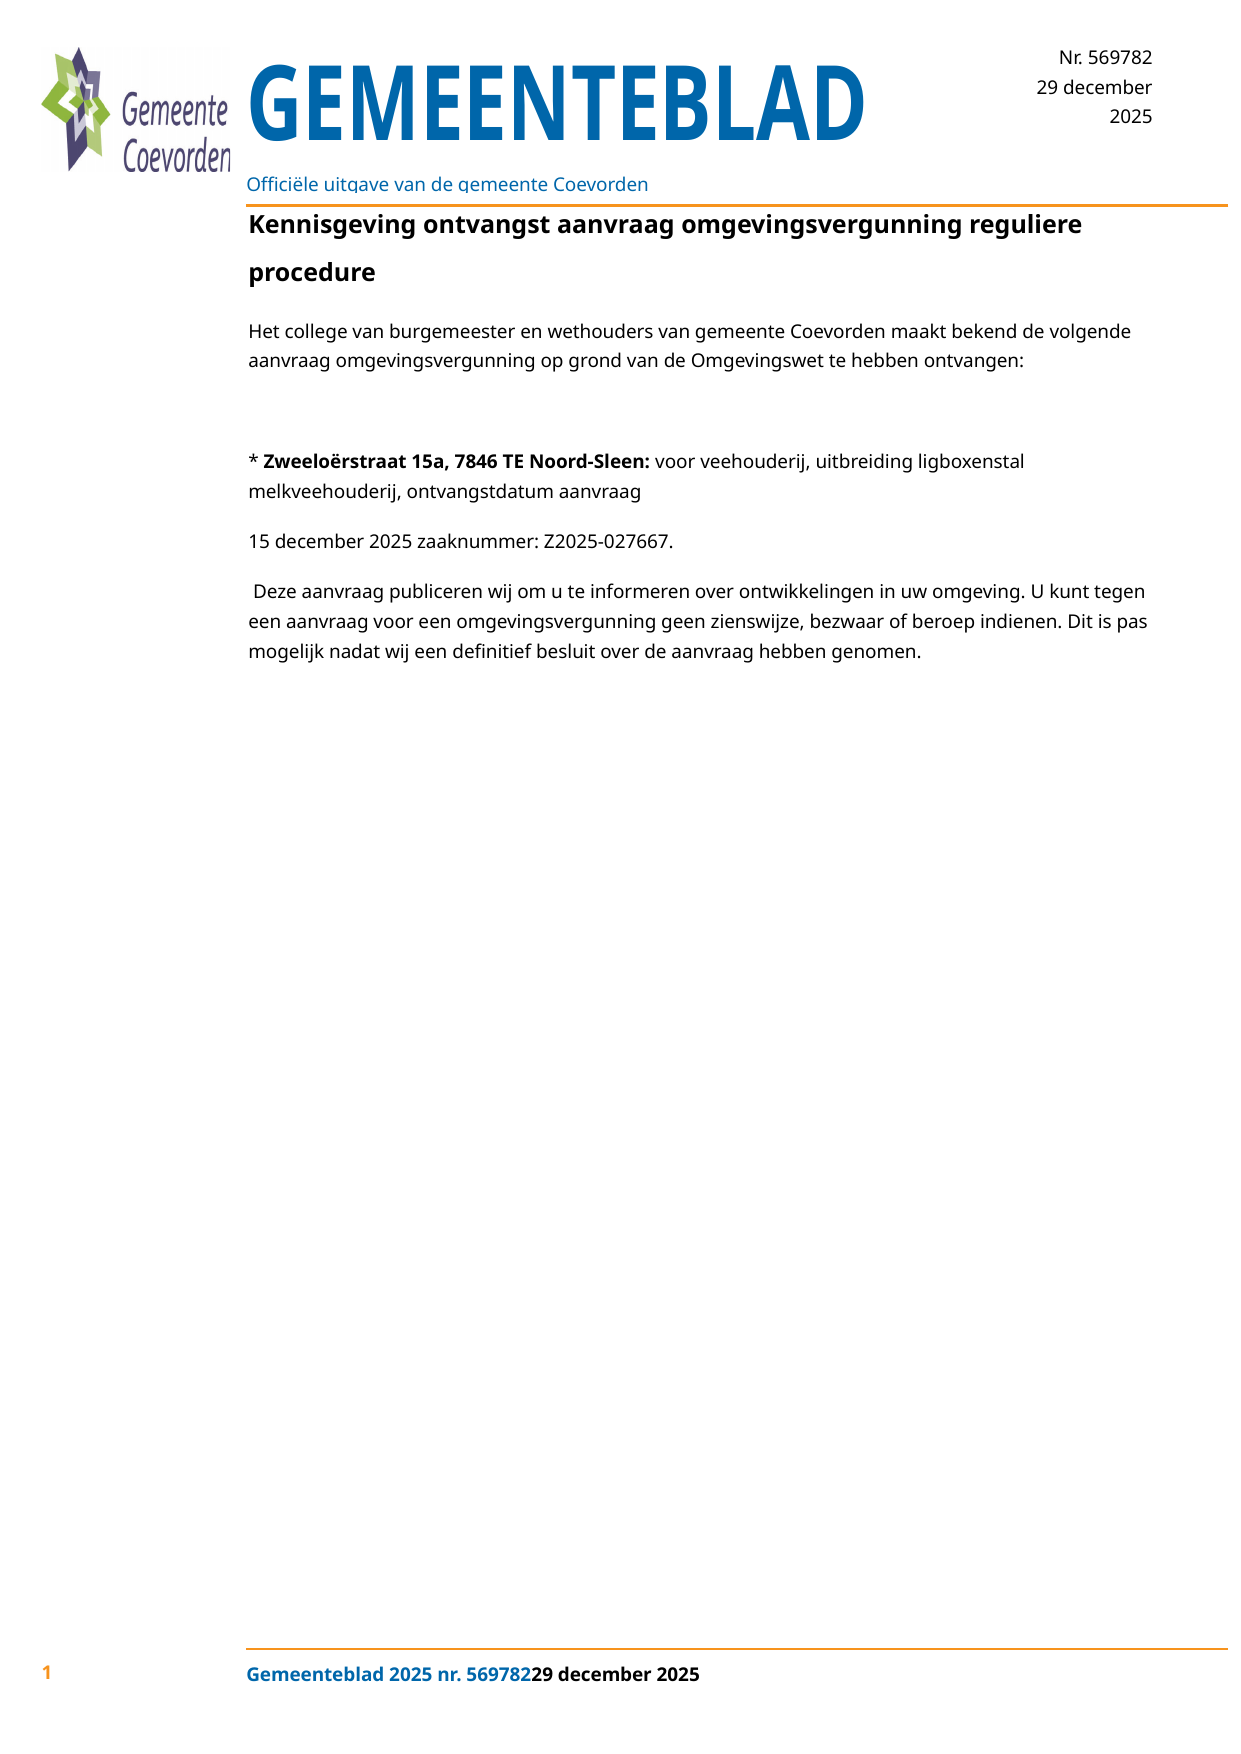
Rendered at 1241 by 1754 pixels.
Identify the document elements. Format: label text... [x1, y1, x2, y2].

picture [41, 47, 231, 172]
text * Zweeloërstraat 15a, 7846 TE Noord-Sleen: voor veehouderij, uitbreiding ligboxenstal melkveehouderij, ontvangstdatum aanvraag [248, 448, 1152, 504]
text 15 december 2025 zaaknummer: Z2025-027667. [248, 528, 1152, 554]
text Deze aanvraag publiceren wij om u te informeren over ontwikkelingen in uw omgeving. U kunt tegen een aanvraag voor een omgevingsvergunning geen zienswijze, bezwaar of beroep indienen. Dit is pas mogelijk nadat wij een definitief besluit over de aanvraag hebben genomen. [248, 579, 1152, 664]
text Kennisgeving ontvangst aanvraag omgevingsvergunning reguliere procedure [248, 207, 1152, 288]
text Het college van burgemeester en wethouders van gemeente Coevorden maakt bekend de volgende aanvraag omgevingsvergunning op grond van de Omgevingswet te hebben ontvangen: [248, 318, 1152, 373]
